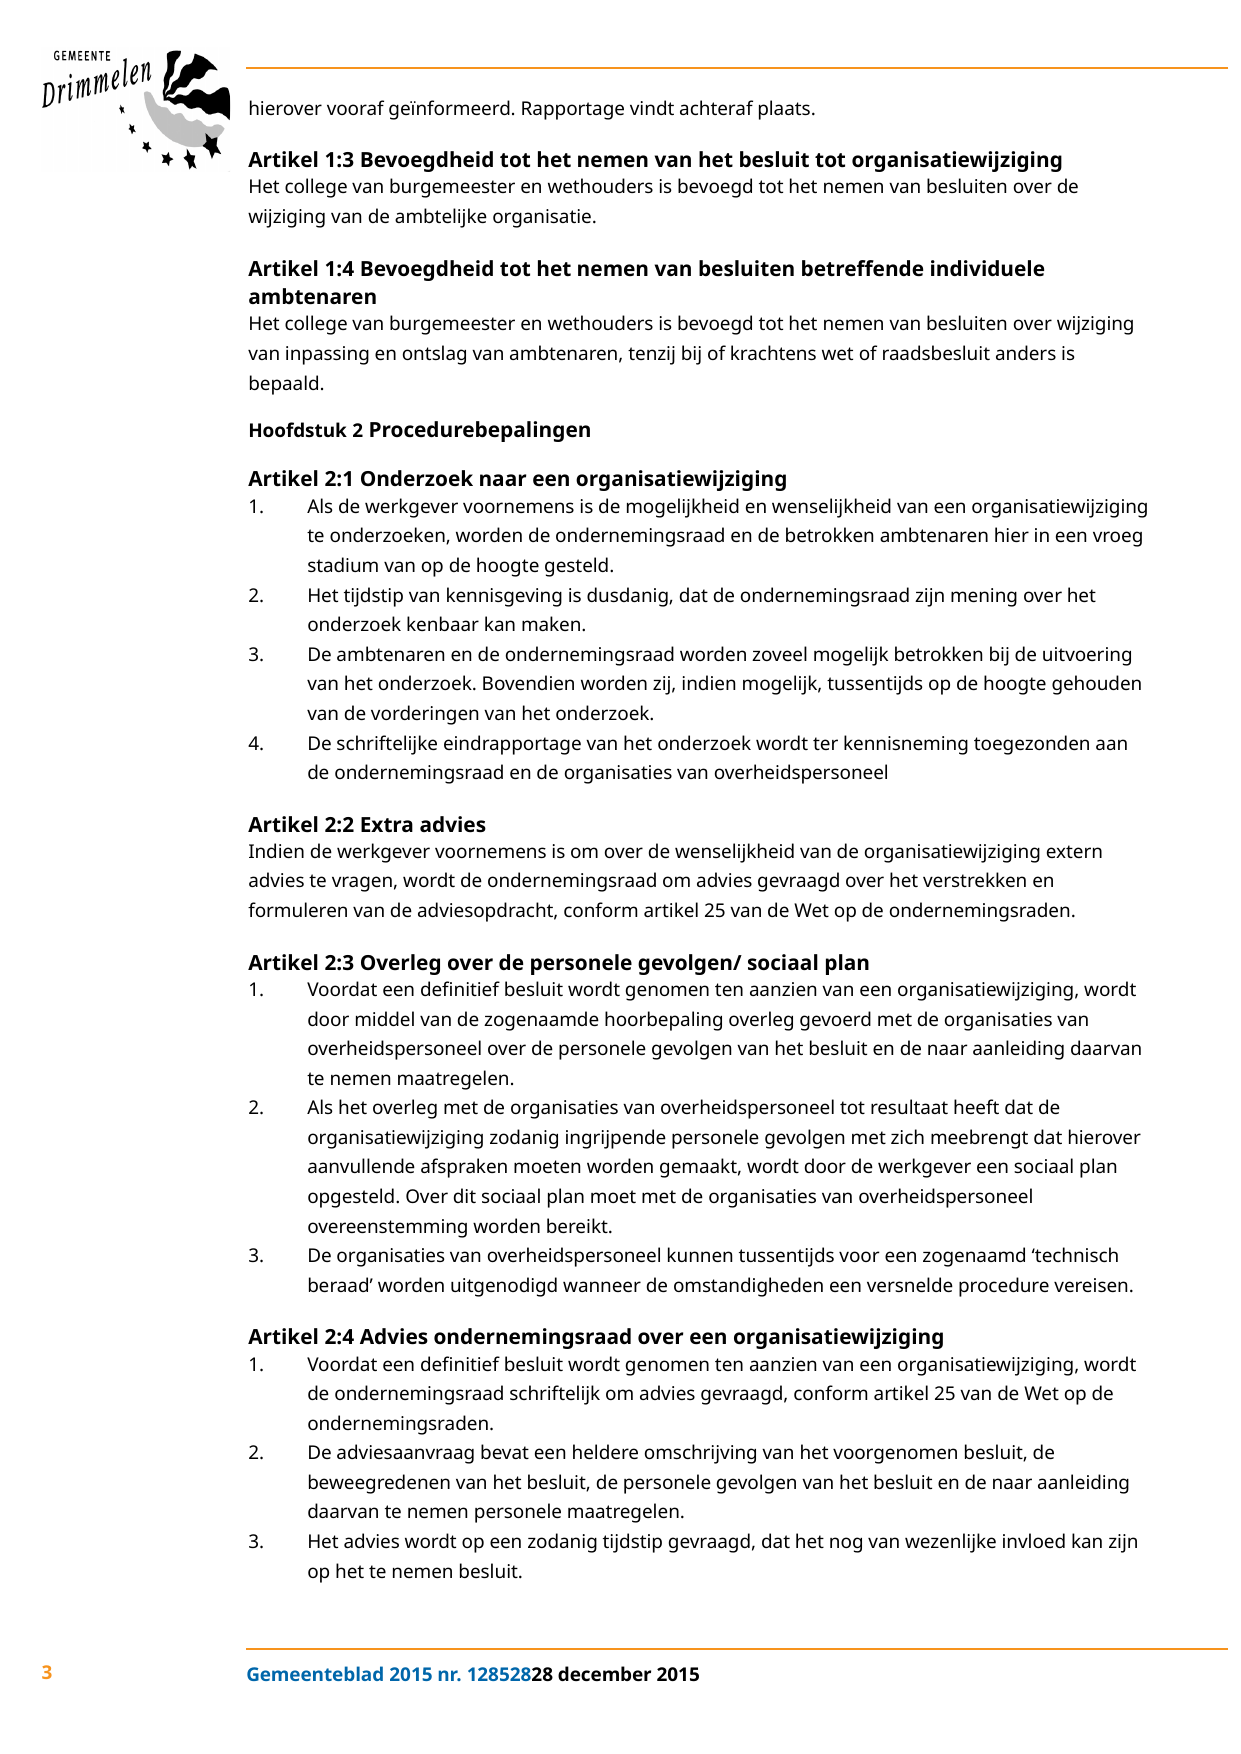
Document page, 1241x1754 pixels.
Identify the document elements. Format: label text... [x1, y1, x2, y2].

list Het advies wordt op een zodanig tijdstip gevraagd, dat het nog van wezenlijke invloed kan zijn op het te nemen besluit. [248, 1528, 1152, 1584]
text Artikel 2:3 Overleg over de personele gevolgen/ sociaal plan [248, 948, 1152, 976]
list De adviesaanvraag bevat een heldere omschrijving van het voorgenomen besluit, de beweegredenen van het besluit, de personele gevolgen van het besluit en de naar aanleiding daarvan te nemen personele maatregelen. [248, 1439, 1152, 1524]
list Als de werkgever voornemens is de mogelijkheid en wenselijkheid van een organisatiewijziging te onderzoeken, worden de ondernemingsraad en de betrokken ambtenaren hier in een vroeg stadium van op de hoogte gesteld. [248, 493, 1152, 578]
text Artikel 2:2 Extra advies [248, 810, 1152, 838]
text Artikel 2:4 Advies ondernemingsraad over een organisatiewijziging [248, 1322, 1152, 1351]
text Het college van burgemeester en wethouders is bevoegd tot het nemen van besluiten over de wijziging van de ambtelijke organisatie. [248, 174, 1152, 229]
list De schriftelijke eindrapportage van het onderzoek wordt ter kennisneming toegezonden aan de ondernemingsraad en de organisaties van overheidspersoneel [248, 730, 1152, 785]
list Het tijdstip van kennisgeving is dusdanig, dat de ondernemingsraad zijn mening over het onderzoek kenbaar kan maken. [248, 582, 1152, 637]
text Artikel 1:4 Bevoegdheid tot het nemen van besluiten betreffende individuele ambtenaren [248, 254, 1152, 311]
list Voordat een definitief besluit wordt genomen ten aanzien van een organisatiewijziging, wordt door middel van de zogenaamde hoorbepaling overleg gevoerd met de organisaties van overheidspersoneel over de personele gevolgen van het besluit en de naar aanleiding daarvan te nemen maatregelen. [248, 976, 1152, 1091]
text hierover vooraf geïnformeerd. Rapportage vindt achteraf plaats. [248, 95, 1152, 121]
text Artikel 1:3 Bevoegdheid tot het nemen van het besluit tot organisatiewijziging [248, 145, 1152, 174]
text Het college van burgemeester en wethouders is bevoegd tot het nemen van besluiten over wijziging van inpassing en ontslag van ambtenaren, tenzij bij of krachtens wet of raadsbesluit anders is bepaald. [248, 311, 1152, 395]
list Als het overleg met de organisaties van overheidspersoneel tot resultaat heeft dat de organisatiewijziging zodanig ingrijpende personele gevolgen met zich meebrengt dat hierover aanvullende afspraken moeten worden gemaakt, wordt door de werkgever een sociaal plan opgesteld. Over dit sociaal plan moet met de organisaties van overheidspersoneel overeenstemming worden bereikt. [248, 1094, 1152, 1238]
picture [41, 47, 231, 172]
list De ambtenaren en de ondernemingsraad worden zoveel mogelijk betrokken bij de uitvoering van het onderzoek. Bovendien worden zij, indien mogelijk, tussentijds op de hoogte gehouden van de vorderingen van het onderzoek. [248, 641, 1152, 726]
list Voordat een definitief besluit wordt genomen ten aanzien van een organisatiewijziging, wordt de ondernemingsraad schriftelijk om advies gevraagd, conform artikel 25 van de Wet op de ondernemingsraden. [248, 1351, 1152, 1436]
text Hoofdstuk 2 Procedurebepalingen [248, 415, 1152, 444]
text Artikel 2:1 Onderzoek naar een organisatiewijziging [248, 464, 1152, 493]
text Indien de werkgever voornemens is om over de wenselijkheid van de organisatiewijziging extern advies te vragen, wordt de ondernemingsraad om advies gevraagd over het verstrekken en formuleren van de adviesopdracht, conform artikel 25 van de Wet op de ondernemingsraden. [248, 838, 1152, 923]
list De organisaties van overheidspersoneel kunnen tussentijds voor een zogenaamd ‘technisch beraad’ worden uitgenodigd wanneer de omstandigheden een versnelde procedure vereisen. [248, 1242, 1152, 1298]
